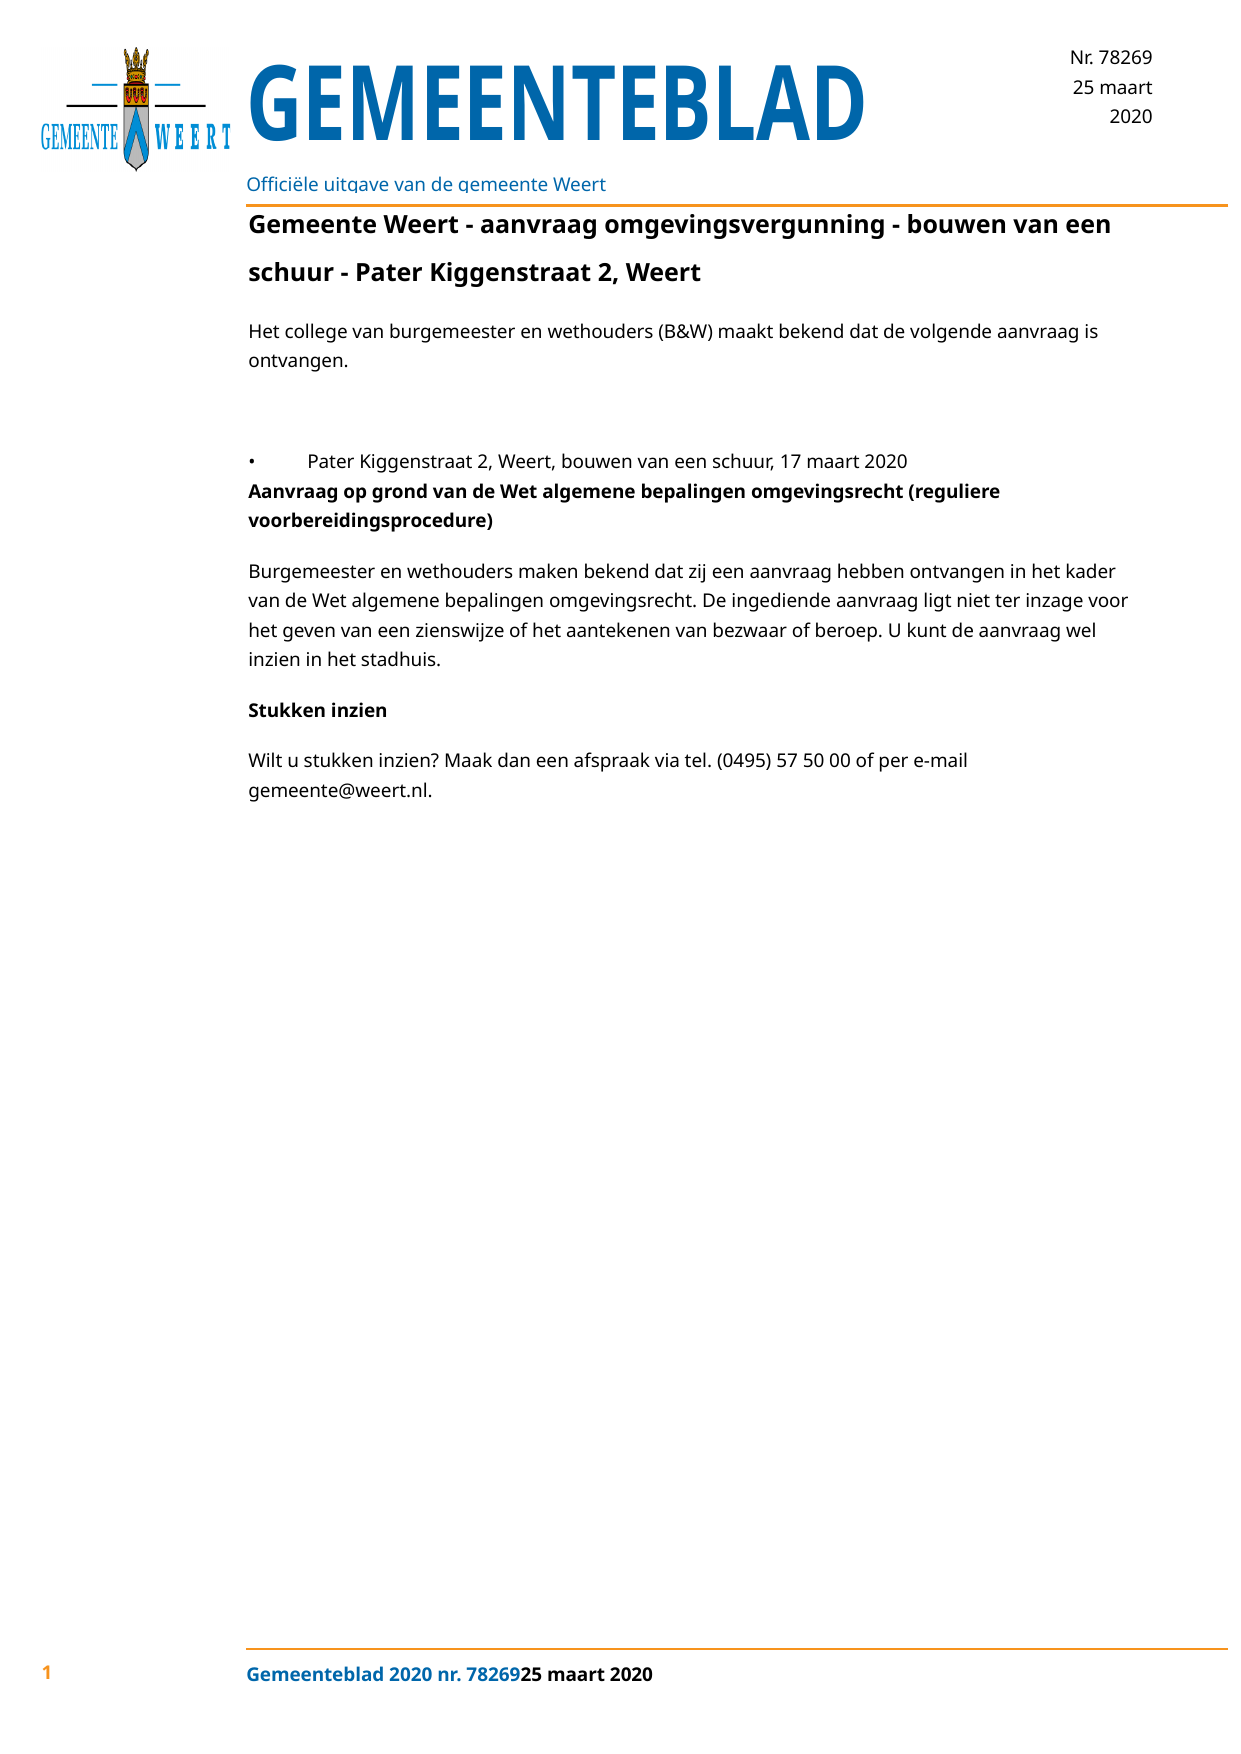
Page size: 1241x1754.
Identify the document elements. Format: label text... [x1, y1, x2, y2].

text Aanvraag op grond van de Wet algemene bepalingen omgevingsrecht (reguliere voorbereidingsprocedure) [248, 478, 1152, 533]
text Wilt u stukken inzien? Maak dan een afspraak via tel. (0495) 57 50 00 of per e-mail gemeente@weert.nl. [248, 747, 1152, 803]
text Burgemeester en wethouders maken bekend dat zij een aanvraag hebben ontvangen in het kader van de Wet algemene bepalingen omgevingsrecht. De ingediende aanvraag ligt niet ter inzage voor het geven van een zienswijze of het aantekenen van bezwaar of beroep. U kunt de aanvraag wel inzien in het stadhuis. [248, 558, 1152, 672]
text Stukken inzien [248, 697, 1152, 723]
picture [41, 47, 231, 172]
list Pater Kiggenstraat 2, Weert, bouwen van een schuur, 17 maart 2020 [248, 448, 1152, 474]
text Gemeente Weert - aanvraag omgevingsvergunning - bouwen van een schuur - Pater Kiggenstraat 2, Weert [248, 207, 1152, 288]
text Het college van burgemeester en wethouders (B&W) maakt bekend dat de volgende aanvraag is ontvangen. [248, 318, 1152, 373]
